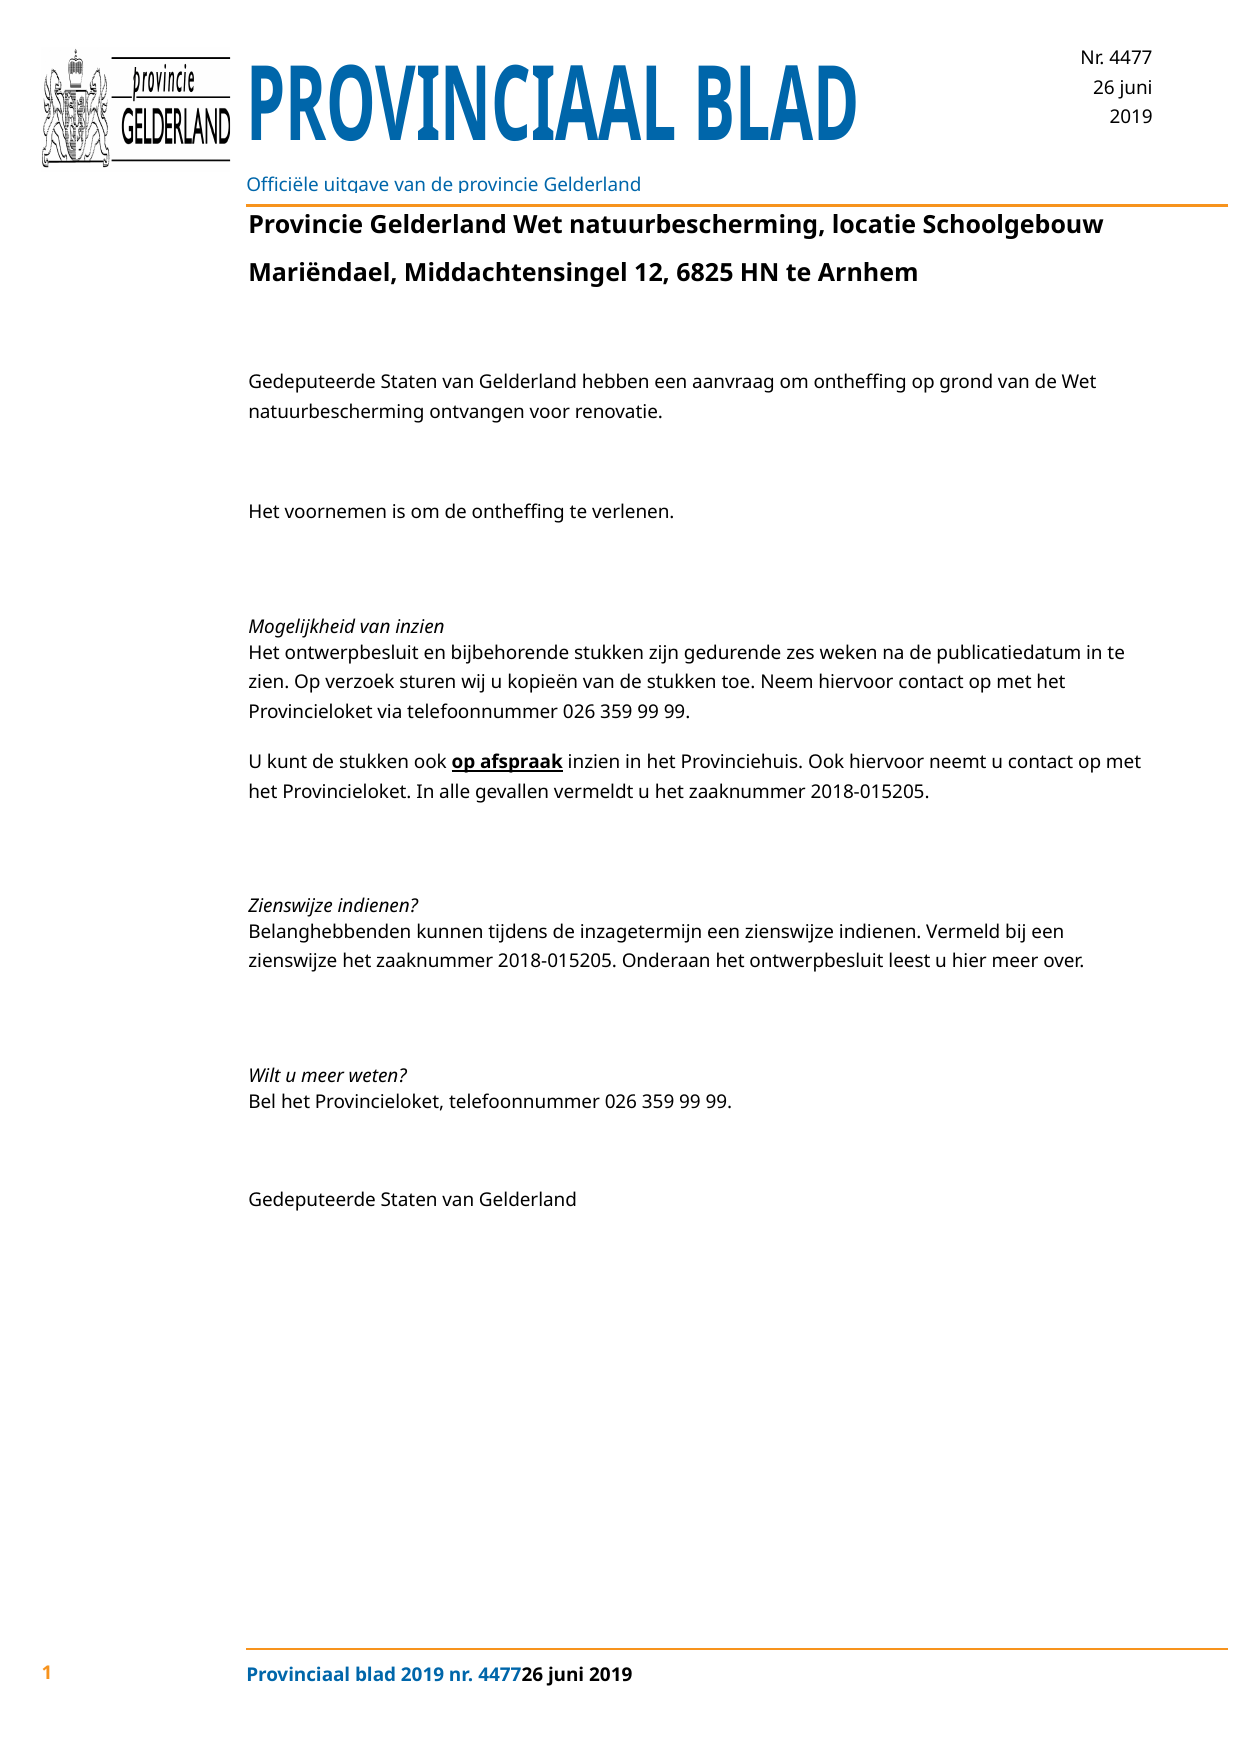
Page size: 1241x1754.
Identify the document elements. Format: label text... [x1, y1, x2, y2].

text Zienswijze indienen? [248, 892, 1152, 918]
text Gedeputeerde Staten van Gelderland hebben een aanvraag om ontheffing op grond van de Wet natuurbescherming ontvangen voor renovatie. [248, 368, 1152, 424]
text Bel het Provincieloket, telefoonnummer 026 359 99 99. [248, 1088, 1152, 1113]
picture [41, 47, 231, 172]
text Wilt u meer weten? [248, 1062, 1152, 1088]
text Het voornemen is om de ontheffing te verlenen. [248, 499, 1152, 524]
text Belanghebbenden kunnen tijdens de inzagetermijn een zienswijze indienen. Vermeld bij een zienswijze het zaaknummer 2018-015205. Onderaan het ontwerpbesluit leest u hier meer over. [248, 918, 1152, 973]
text Gedeputeerde Staten van Gelderland [248, 1186, 1152, 1212]
text Provincie Gelderland Wet natuurbescherming, locatie Schoolgebouw Mariëndael, Middachtensingel 12, 6825 HN te Arnhem [248, 207, 1152, 288]
text U kunt de stukken ook op afspraak inzien in het Provinciehuis. Ook hiervoor neemt u contact op met het Provincieloket. In alle gevallen vermeldt u het zaaknummer 2018-015205. [248, 748, 1152, 804]
text Het ontwerpbesluit en bijbehorende stukken zijn gedurende zes weken na de publicatiedatum in te zien. Op verzoek sturen wij u kopieën van de stukken toe. Neem hiervoor contact op met het Provincieloket via telefoonnummer 026 359 99 99. [248, 639, 1152, 724]
text Mogelijkheid van inzien [248, 613, 1152, 639]
